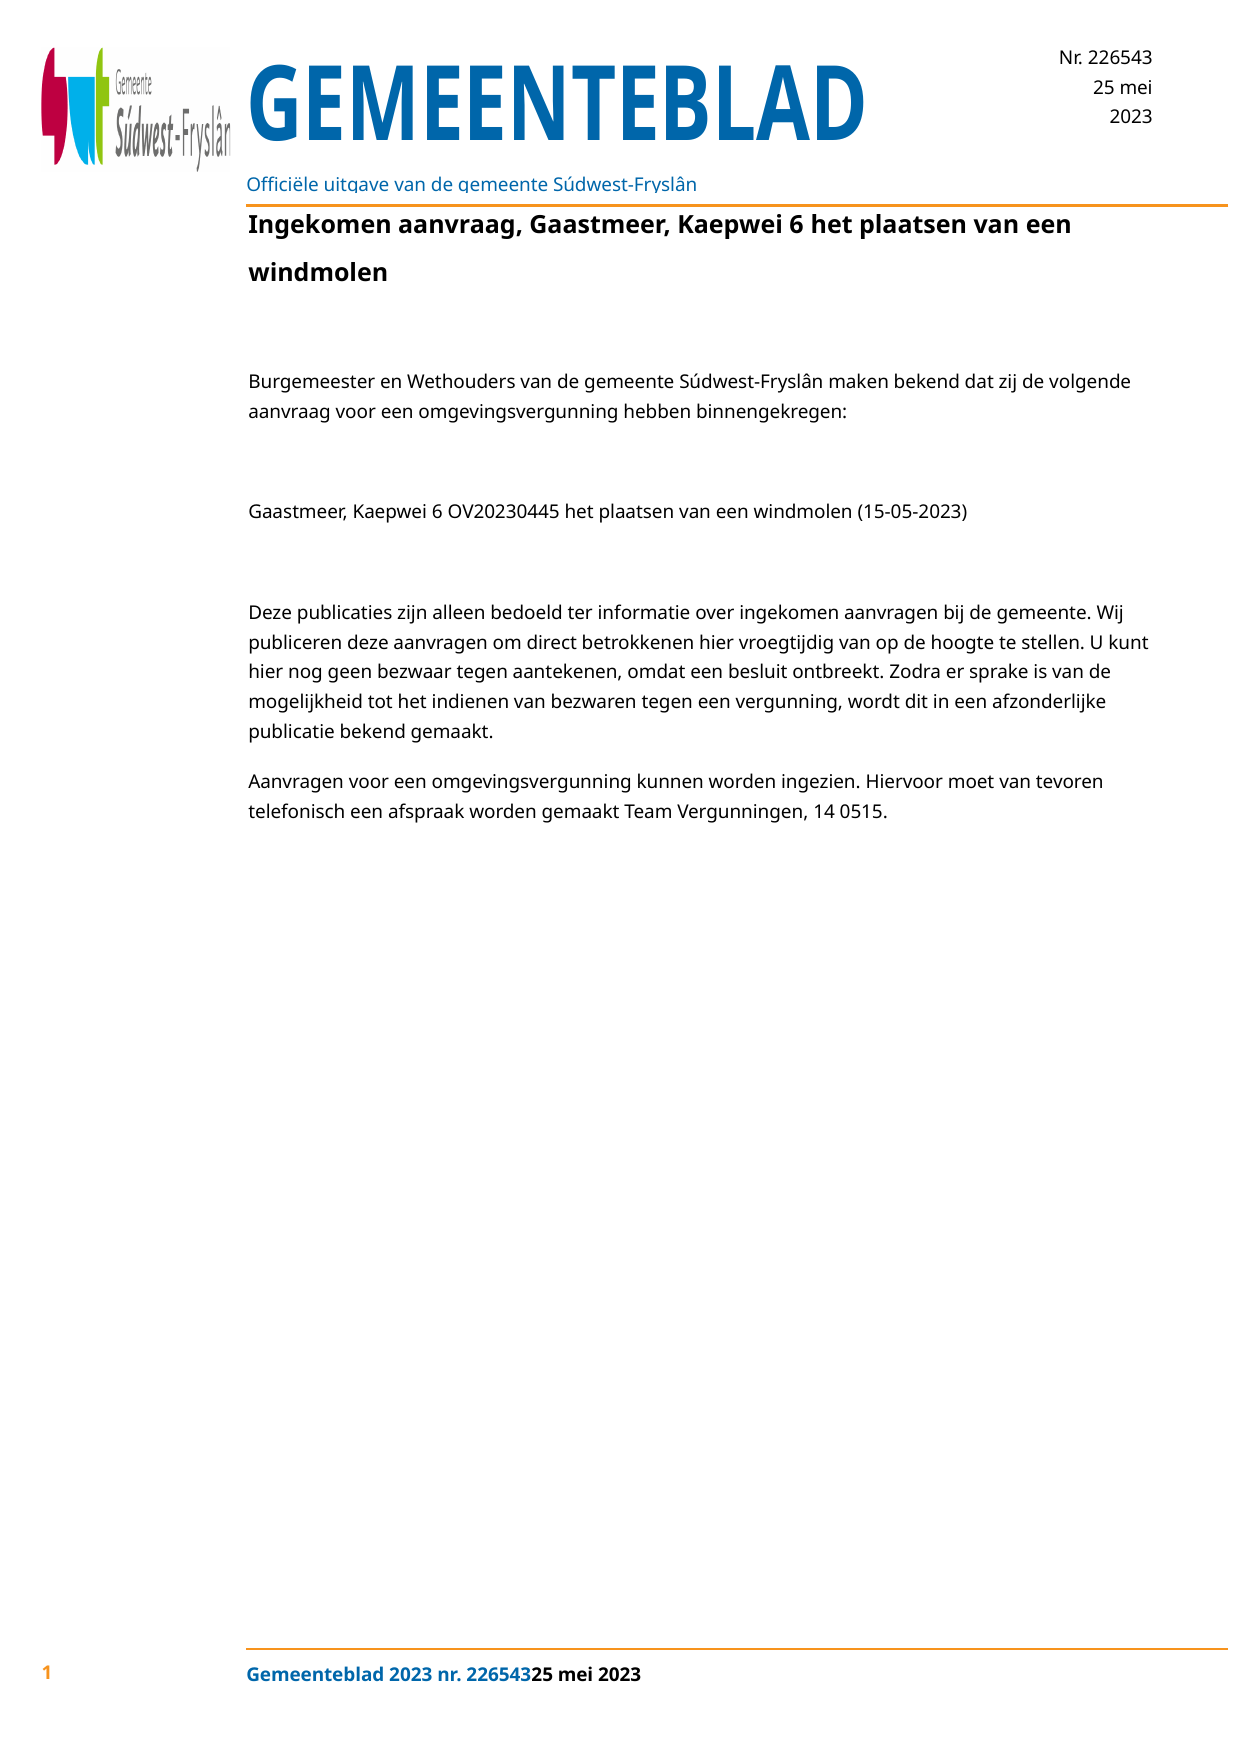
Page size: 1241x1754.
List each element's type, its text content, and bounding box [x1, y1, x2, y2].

text Ingekomen aanvraag, Gaastmeer, Kaepwei 6 het plaatsen van een windmolen [248, 207, 1152, 288]
text Deze publicaties zijn alleen bedoeld ter informatie over ingekomen aanvragen bij de gemeente. Wij publiceren deze aanvragen om direct betrokkenen hier vroegtijdig van op de hoogte te stellen. U kunt hier nog geen bezwaar tegen aantekenen, omdat een besluit ontbreekt. Zodra er sprake is van de mogelijkheid tot het indienen van bezwaren tegen een vergunning, wordt dit in een afzonderlijke publicatie bekend gemaakt. [248, 599, 1152, 744]
picture [41, 47, 231, 172]
text Gaastmeer, Kaepwei 6 OV20230445 het plaatsen van een windmolen (15-05-2023) [248, 499, 1152, 524]
text Aanvragen voor een omgevingsvergunning kunnen worden ingezien. Hiervoor moet van tevoren telefonisch een afspraak worden gemaakt Team Vergunningen, 14 0515. [248, 768, 1152, 824]
text Burgemeester en Wethouders van de gemeente Súdwest-Fryslân maken bekend dat zij de volgende aanvraag voor een omgevingsvergunning hebben binnengekregen: [248, 368, 1152, 424]
